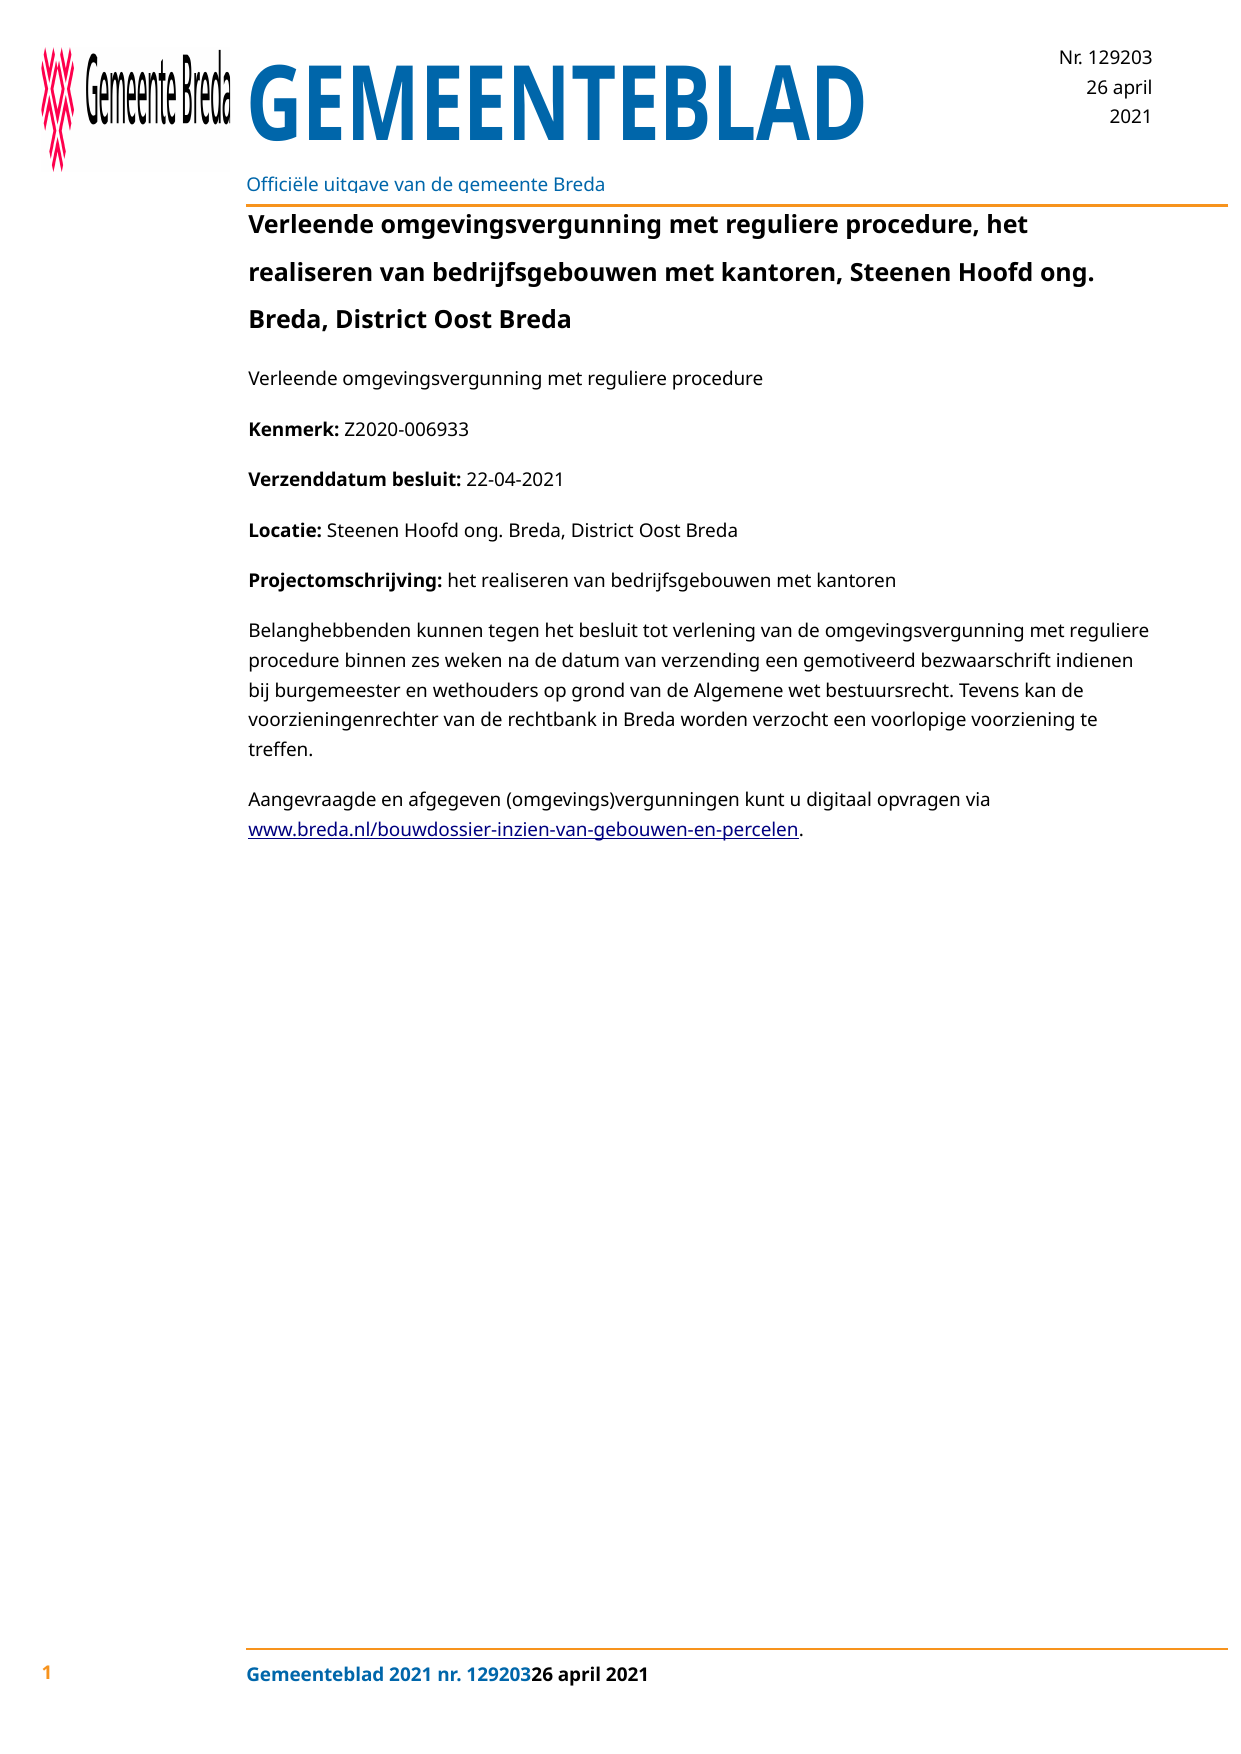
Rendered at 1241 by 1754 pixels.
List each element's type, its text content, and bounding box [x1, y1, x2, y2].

picture [41, 47, 231, 172]
text Verleende omgevingsvergunning met reguliere procedure, het realiseren van bedrijfsgebouwen met kantoren, Steenen Hoofd ong. Breda, District Oost Breda [248, 207, 1152, 336]
text Verleende omgevingsvergunning met reguliere procedure [248, 366, 1152, 391]
text Locatie: Steenen Hoofd ong. Breda, District Oost Breda [248, 517, 1152, 542]
text Belanghebbenden kunnen tegen het besluit tot verlening van de omgevingsvergunning met reguliere procedure binnen zes weken na de datum van verzending een gemotiveerd bezwaarschrift indienen bij burgemeester en wethouders op grond van de Algemene wet bestuursrecht. Tevens kan de voorzieningenrechter van de rechtbank in Breda worden verzocht een voorlopige voorziening te treffen. [248, 618, 1152, 762]
text Projectomschrijving: het realiseren van bedrijfsgebouwen met kantoren [248, 567, 1152, 593]
text Verzenddatum besluit: 22-04-2021 [248, 466, 1152, 492]
text Kenmerk: Z2020-006933 [248, 416, 1152, 442]
text Aangevraagde en afgegeven (omgevings)vergunningen kunt u digitaal opvragen via www.breda.nl/bouwdossier-inzien-van-gebouwen-en-percelen. [248, 786, 1152, 842]
